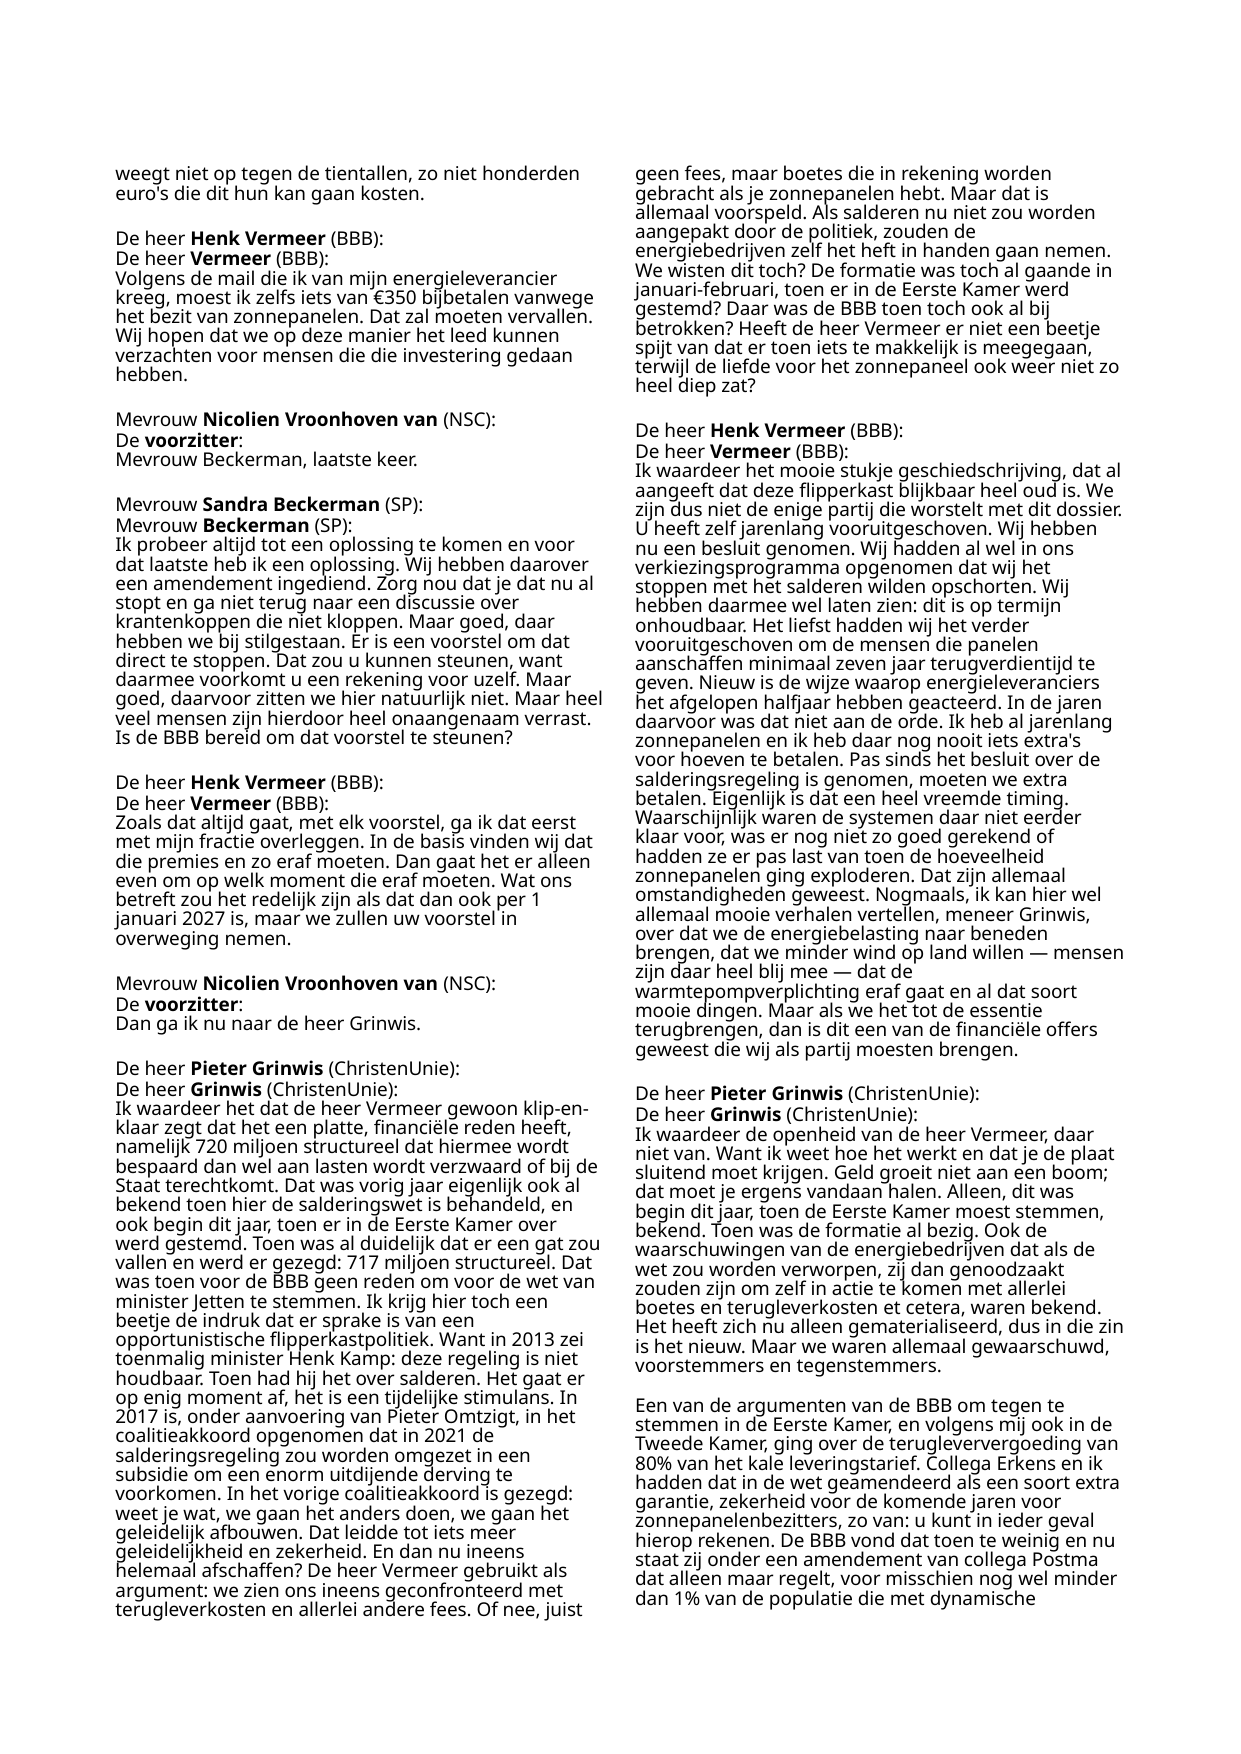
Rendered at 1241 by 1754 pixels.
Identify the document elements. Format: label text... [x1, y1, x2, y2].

text geen fees, maar boetes die in rekening worden gebracht als je zonnepanelen hebt. Maar dat is allemaal voorspeld. Als salderen nu niet zou worden aangepakt door de politiek, zouden de energiebedrijven zelf het heft in handen gaan nemen. We wisten dit toch? De formatie was toch al gaande in januari-februari, toen er in de Eerste Kamer werd gestemd? Daar was de BBB toen toch ook al bij betrokken? Heeft de heer Vermeer er niet een beetje spijt van dat er toen iets te makkelijk is meegegaan, terwijl de liefde voor het zonnepaneel ook weer niet zo heel diep zat? [635, 165, 1125, 397]
text Volgens de mail die ik van mijn energieleverancier kreeg, moest ik zelfs iets van €350 bijbetalen vanwege het bezit van zonnepanelen. Dat zal moeten vervallen. Wij hopen dat we op deze manier het leed kunnen verzachten voor mensen die die investering gedaan hebben. [115, 270, 605, 385]
text De heer Vermeer (BBB): [635, 443, 1125, 462]
text De heer Henk Vermeer (BBB): [115, 769, 605, 795]
text De heer Henk Vermeer (BBB): [635, 417, 1125, 443]
text De heer Grinwis (ChristenUnie): [115, 1081, 605, 1100]
text De heer Grinwis (ChristenUnie): [635, 1106, 1125, 1126]
text Mevrouw Beckerman (SP): [115, 517, 605, 536]
text Mevrouw Sandra Beckerman (SP): [115, 491, 605, 517]
text De heer Vermeer (BBB): [115, 795, 605, 814]
text Ik probeer altijd tot een oplossing te komen en voor dat laatste heb ik een oplossing. Wij hebben daarover een amendement ingediend. Zorg nou dat je dat nu al stopt en ga niet terug naar een discussie over krantenkoppen die niet kloppen. Maar goed, daar hebben we bij stilgestaan. Er is een voorstel om dat direct te stoppen. Dat zou u kunnen steunen, want daarmee voorkomt u een rekening voor uzelf. Maar goed, daarvoor zitten we hier natuurlijk niet. Maar heel veel mensen zijn hierdoor heel onaangenaam verrast. Is de BBB bereid om dat voorstel te steunen? [115, 536, 605, 748]
text Dan ga ik nu naar de heer Grinwis. [115, 1015, 605, 1034]
text De heer Vermeer (BBB): [115, 250, 605, 270]
text Ik waardeer de openheid van de heer Vermeer, daar niet van. Want ik weet hoe het werkt en dat je de plaat sluitend moet krijgen. Geld groeit niet aan een boom; dat moet je ergens vandaan halen. Alleen, dit was begin dit jaar, toen de Eerste Kamer moest stemmen, bekend. Toen was de formatie al bezig. Ook de waarschuwingen van de energiebedrijven dat als de wet zou worden verworpen, zij dan genoodzaakt zouden zijn om zelf in actie te komen met allerlei boetes en terugleverkosten et cetera, waren bekend. Het heeft zich nu alleen gematerialiseerd, dus in die zin is het nieuw. Maar we waren allemaal gewaarschuwd, voorstemmers en tegenstemmers. [635, 1126, 1125, 1376]
text Mevrouw Nicolien Vroonhoven van (NSC): [115, 406, 605, 432]
text Ik waardeer het mooie stukje geschiedschrijving, dat al aangeeft dat deze flipperkast blijkbaar heel oud is. We zijn dus niet de enige partij die worstelt met dit dossier. U heeft zelf jarenlang vooruitgeschoven. Wij hebben nu een besluit genomen. Wij hadden al wel in ons verkiezingsprogramma opgenomen dat wij het stoppen met het salderen wilden opschorten. Wij hebben daarmee wel laten zien: dit is op termijn onhoudbaar. Het liefst hadden wij het verder vooruitgeschoven om de mensen die panelen aanschaffen minimaal zeven jaar terugverdientijd te geven. Nieuw is de wijze waarop energieleveranciers het afgelopen halfjaar hebben geacteerd. In de jaren daarvoor was dat niet aan de orde. Ik heb al jarenlang zonnepanelen en ik heb daar nog nooit iets extra's voor hoeven te betalen. Pas sinds het besluit over de salderingsregeling is genomen, moeten we extra betalen. Eigenlijk is dat een heel vreemde timing. Waarschijnlijk waren de systemen daar niet eerder klaar voor, was er nog niet zo goed gerekend of hadden ze er pas last van toen de hoeveelheid zonnepanelen ging exploderen. Dat zijn allemaal omstandigheden geweest. Nogmaals, ik kan hier wel allemaal mooie verhalen vertellen, meneer Grinwis, over dat we de energiebelasting naar beneden brengen, dat we minder wind op land willen — mensen zijn daar heel blij mee — dat de warmtepompverplichting eraf gaat en al dat soort mooie dingen. Maar als we het tot de essentie terugbrengen, dan is dit een van de financiële offers geweest die wij als partij moesten brengen. [635, 462, 1125, 1060]
text De heer Pieter Grinwis (ChristenUnie): [115, 1055, 605, 1081]
text Zoals dat altijd gaat, met elk voorstel, ga ik dat eerst met mijn fractie overleggen. In de basis vinden wij dat die premies en zo eraf moeten. Dan gaat het er alleen even om op welk moment die eraf moeten. Wat ons betreft zou het redelijk zijn als dat dan ook per 1 januari 2027 is, maar we zullen uw voorstel in overweging nemen. [115, 814, 605, 949]
text Een van de argumenten van de BBB om tegen te stemmen in de Eerste Kamer, en volgens mij ook in de Tweede Kamer, ging over de terugleververgoeding van 80% van het kale leveringstarief. Collega Erkens en ik hadden dat in de wet geamendeerd als een soort extra garantie, zekerheid voor de komende jaren voor zonnepanelenbezitters, zo van: u kunt in ieder geval hierop rekenen. De BBB vond dat toen te weinig en nu staat zij onder een amendement van collega Postma dat alleen maar regelt, voor misschien nog wel minder dan 1% van de populatie die met dynamische [635, 1397, 1125, 1609]
text De heer Henk Vermeer (BBB): [115, 225, 605, 250]
text De voorzitter: [115, 432, 605, 451]
text weegt niet op tegen de tientallen, zo niet honderden euro's die dit hun kan gaan kosten. [115, 165, 605, 204]
text De voorzitter: [115, 996, 605, 1015]
text Ik waardeer het dat de heer Vermeer gewoon klip-en-klaar zegt dat het een platte, financiële reden heeft, namelijk 720 miljoen structureel dat hiermee wordt bespaard dan wel aan lasten wordt verzwaard of bij de Staat terechtkomt. Dat was vorig jaar eigenlijk ook al bekend toen hier de salderingswet is behandeld, en ook begin dit jaar, toen er in de Eerste Kamer over werd gestemd. Toen was al duidelijk dat er een gat zou vallen en werd er gezegd: 717 miljoen structureel. Dat was toen voor de BBB geen reden om voor de wet van minister Jetten te stemmen. Ik krijg hier toch een beetje de indruk dat er sprake is van een opportunistische flipperkastpolitiek. Want in 2013 zei toenmalig minister Henk Kamp: deze regeling is niet houdbaar. Toen had hij het over salderen. Het gaat er op enig moment af, het is een tijdelijke stimulans. In 2017 is, onder aanvoering van Pieter Omtzigt, in het coalitieakkoord opgenomen dat in 2021 de salderingsregeling zou worden omgezet in een subsidie om een enorm uitdijende derving te voorkomen. In het vorige coalitieakkoord is gezegd: weet je wat, we gaan het anders doen, we gaan het geleidelijk afbouwen. Dat leidde tot iets meer geleidelijkheid en zekerheid. En dan nu ineens helemaal afschaffen? De heer Vermeer gebruikt als argument: we zien ons ineens geconfronteerd met terugleverkosten en allerlei andere fees. Of nee, juist [115, 1100, 605, 1620]
text Mevrouw Beckerman, laatste keer. [115, 451, 605, 470]
text Mevrouw Nicolien Vroonhoven van (NSC): [115, 970, 605, 996]
text De heer Pieter Grinwis (ChristenUnie): [635, 1081, 1125, 1106]
